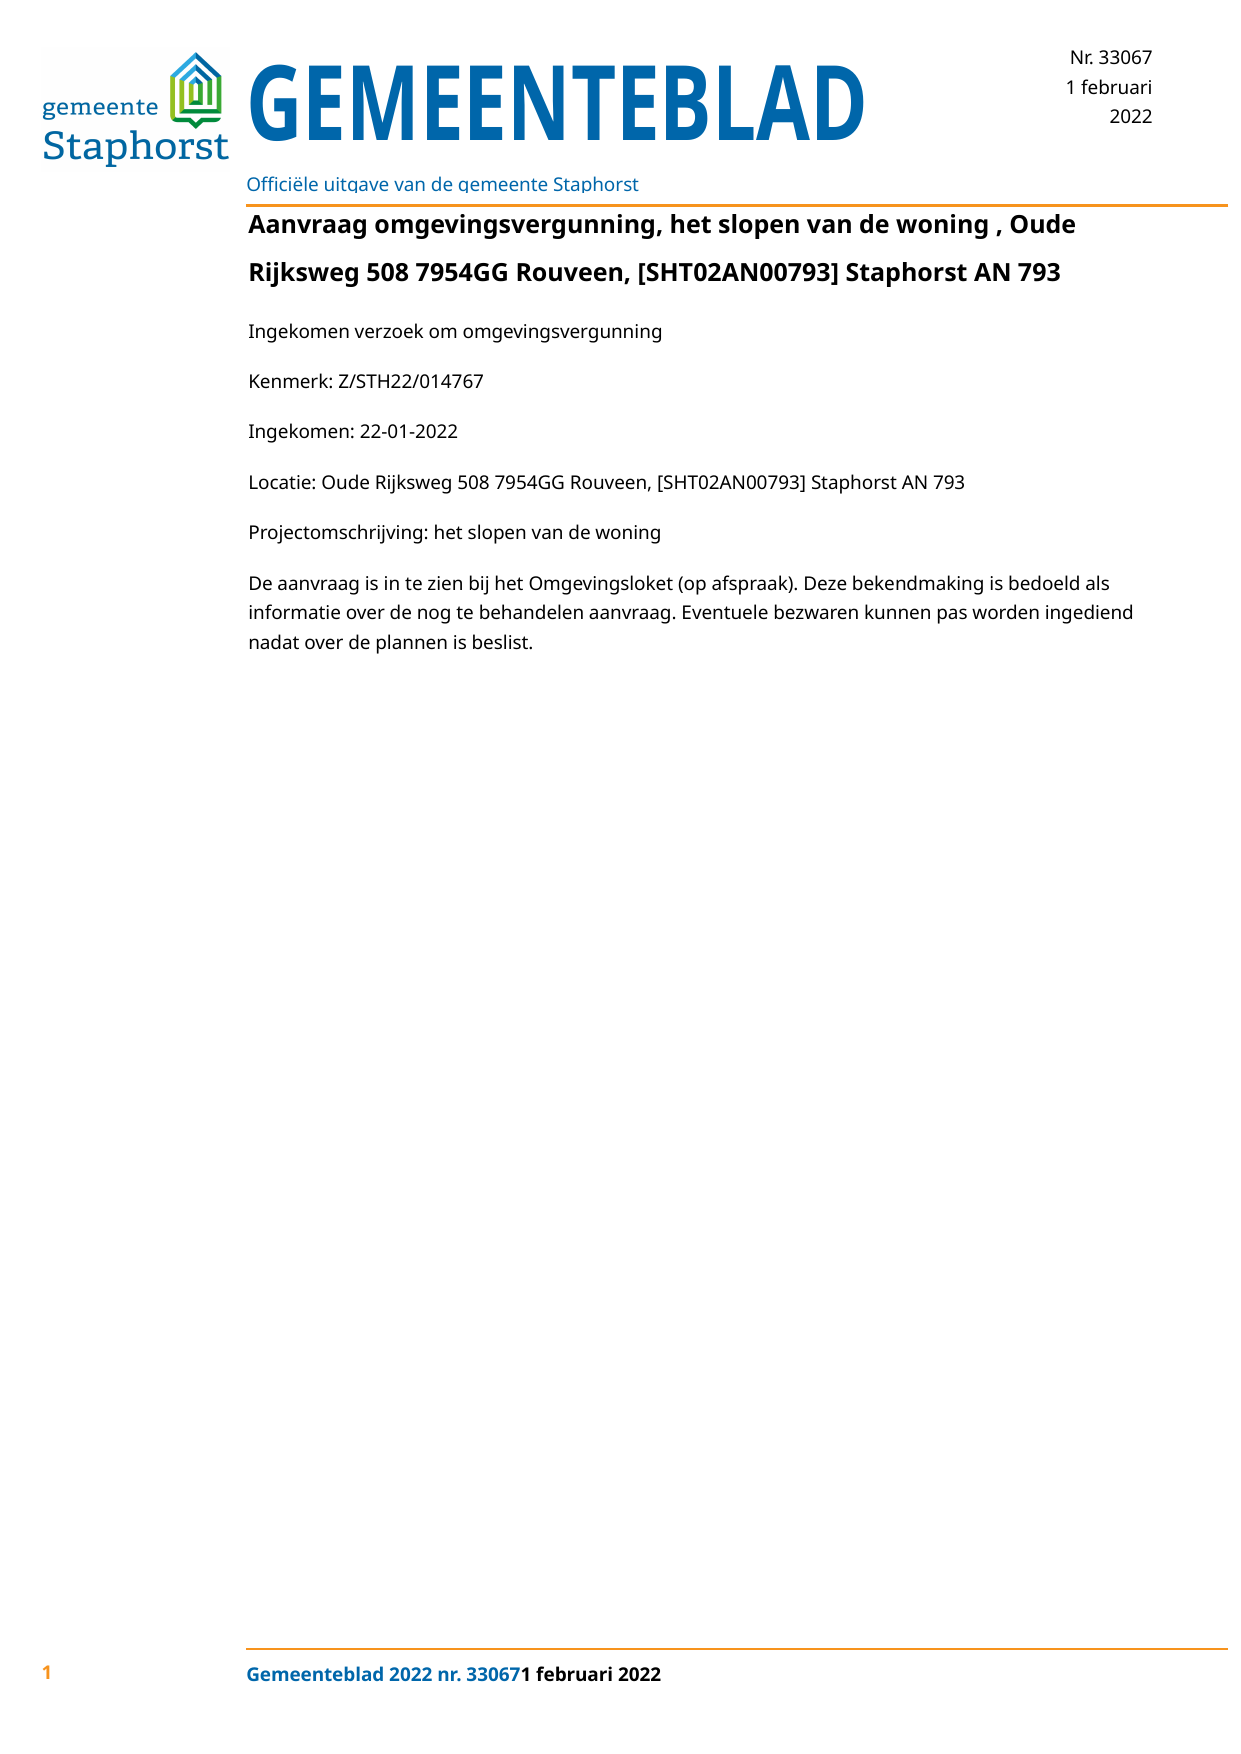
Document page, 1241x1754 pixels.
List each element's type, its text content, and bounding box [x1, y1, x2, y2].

text Locatie: Oude Rijksweg 508 7954GG Rouveen, [SHT02AN00793] Staphorst AN 793 [248, 469, 1152, 495]
text Ingekomen: 22-01-2022 [248, 419, 1152, 444]
picture [41, 47, 231, 172]
text Projectomschrijving: het slopen van de woning [248, 519, 1152, 545]
text Kenmerk: Z/STH22/014767 [248, 368, 1152, 394]
text Ingekomen verzoek om omgevingsvergunning [248, 318, 1152, 344]
text Aanvraag omgevingsvergunning, het slopen van de woning , Oude Rijksweg 508 7954GG Rouveen, [SHT02AN00793] Staphorst AN 793 [248, 207, 1152, 288]
text De aanvraag is in te zien bij het Omgevingsloket (op afspraak). Deze bekendmaking is bedoeld als informatie over de nog te behandelen aanvraag. Eventuele bezwaren kunnen pas worden ingediend nadat over de plannen is beslist. [248, 570, 1152, 655]
